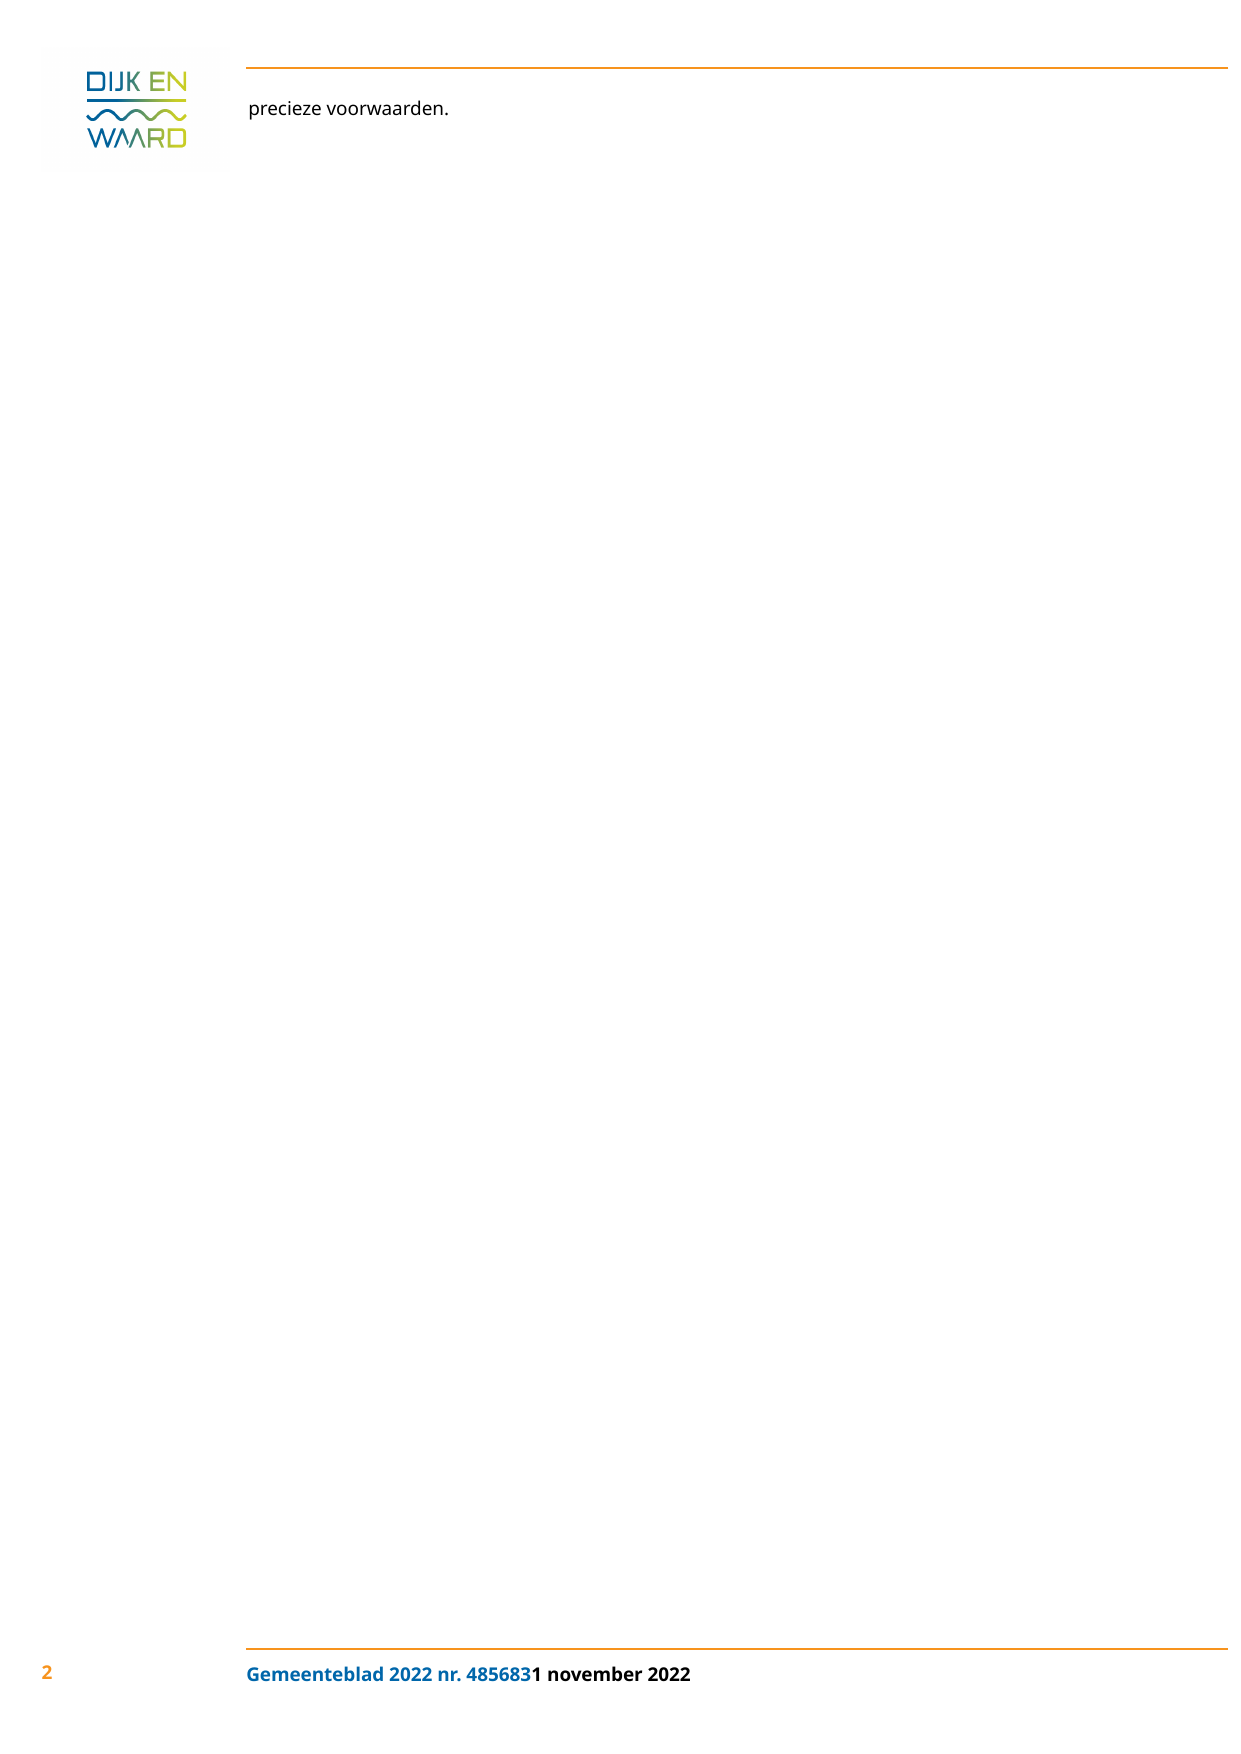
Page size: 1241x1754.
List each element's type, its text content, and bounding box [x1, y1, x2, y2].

text precieze voorwaarden. [248, 95, 1152, 121]
picture [41, 47, 231, 172]
